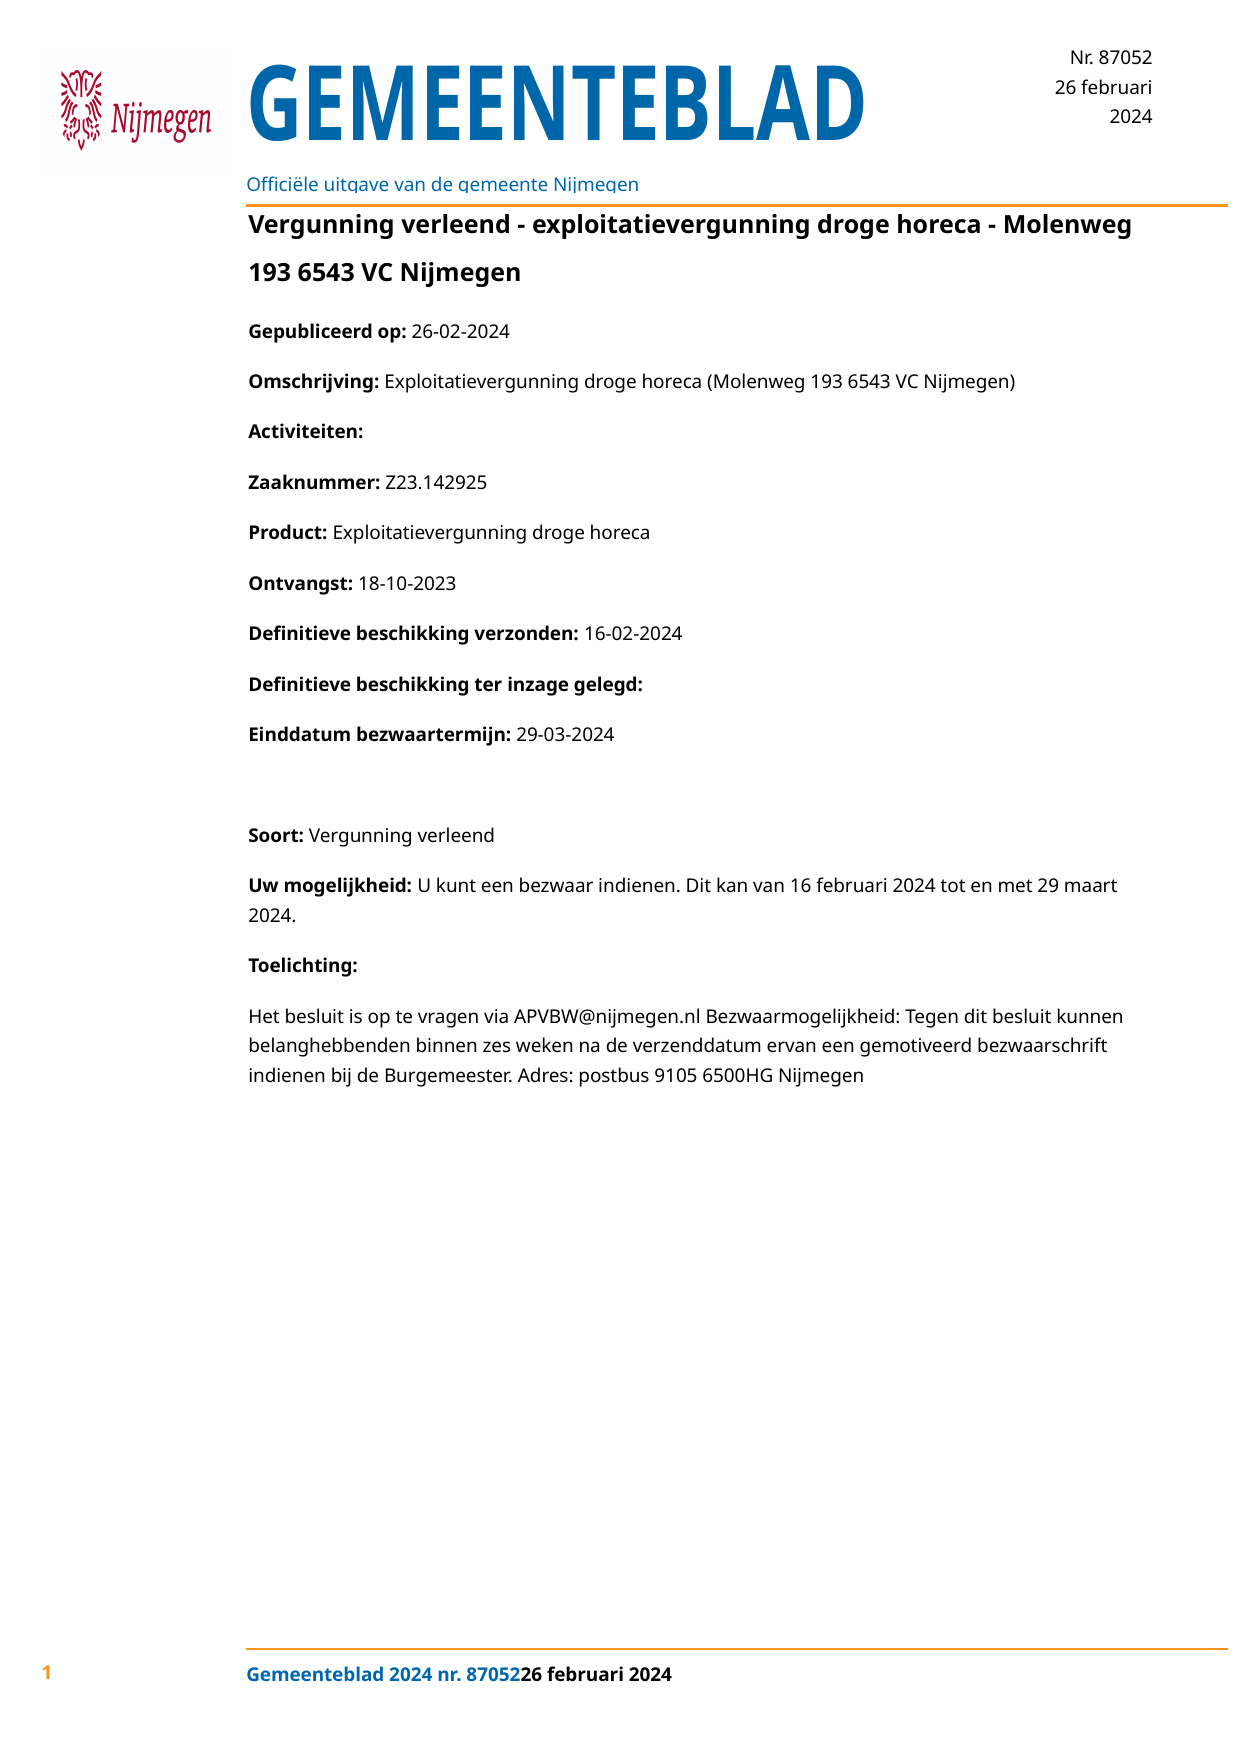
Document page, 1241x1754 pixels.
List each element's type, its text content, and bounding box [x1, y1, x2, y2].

text Het besluit is op te vragen via APVBW@nijmegen.nl Bezwaarmogelijkheid: Tegen dit besluit kunnen belanghebbenden binnen zes weken na de verzenddatum ervan een gemotiveerd bezwaarschrift indienen bij de Burgemeester. Adres: postbus 9105 6500HG Nijmegen [248, 1003, 1152, 1088]
text Vergunning verleend - exploitatievergunning droge horeca - Molenweg 193 6543 VC Nijmegen [248, 207, 1152, 288]
text Definitieve beschikking verzonden: 16-02-2024 [248, 620, 1152, 646]
text Gepubliceerd op: 26-02-2024 [248, 318, 1152, 344]
text Toelichting: [248, 952, 1152, 978]
text Zaaknummer: Z23.142925 [248, 469, 1152, 495]
text Definitieve beschikking ter inzage gelegd: [248, 671, 1152, 697]
text Product: Exploitatievergunning droge horeca [248, 519, 1152, 545]
text Activiteiten: [248, 419, 1152, 444]
text Omschrijving: Exploitatievergunning droge horeca (Molenweg 193 6543 VC Nijmegen) [248, 368, 1152, 394]
picture [41, 47, 231, 172]
text Ontvangst: 18-10-2023 [248, 570, 1152, 596]
text Einddatum bezwaartermijn: 29-03-2024 [248, 721, 1152, 747]
text Uw mogelijkheid: U kunt een bezwaar indienen. Dit kan van 16 februari 2024 tot en met 29 maart 2024. [248, 872, 1152, 928]
text Soort: Vergunning verleend [248, 822, 1152, 848]
